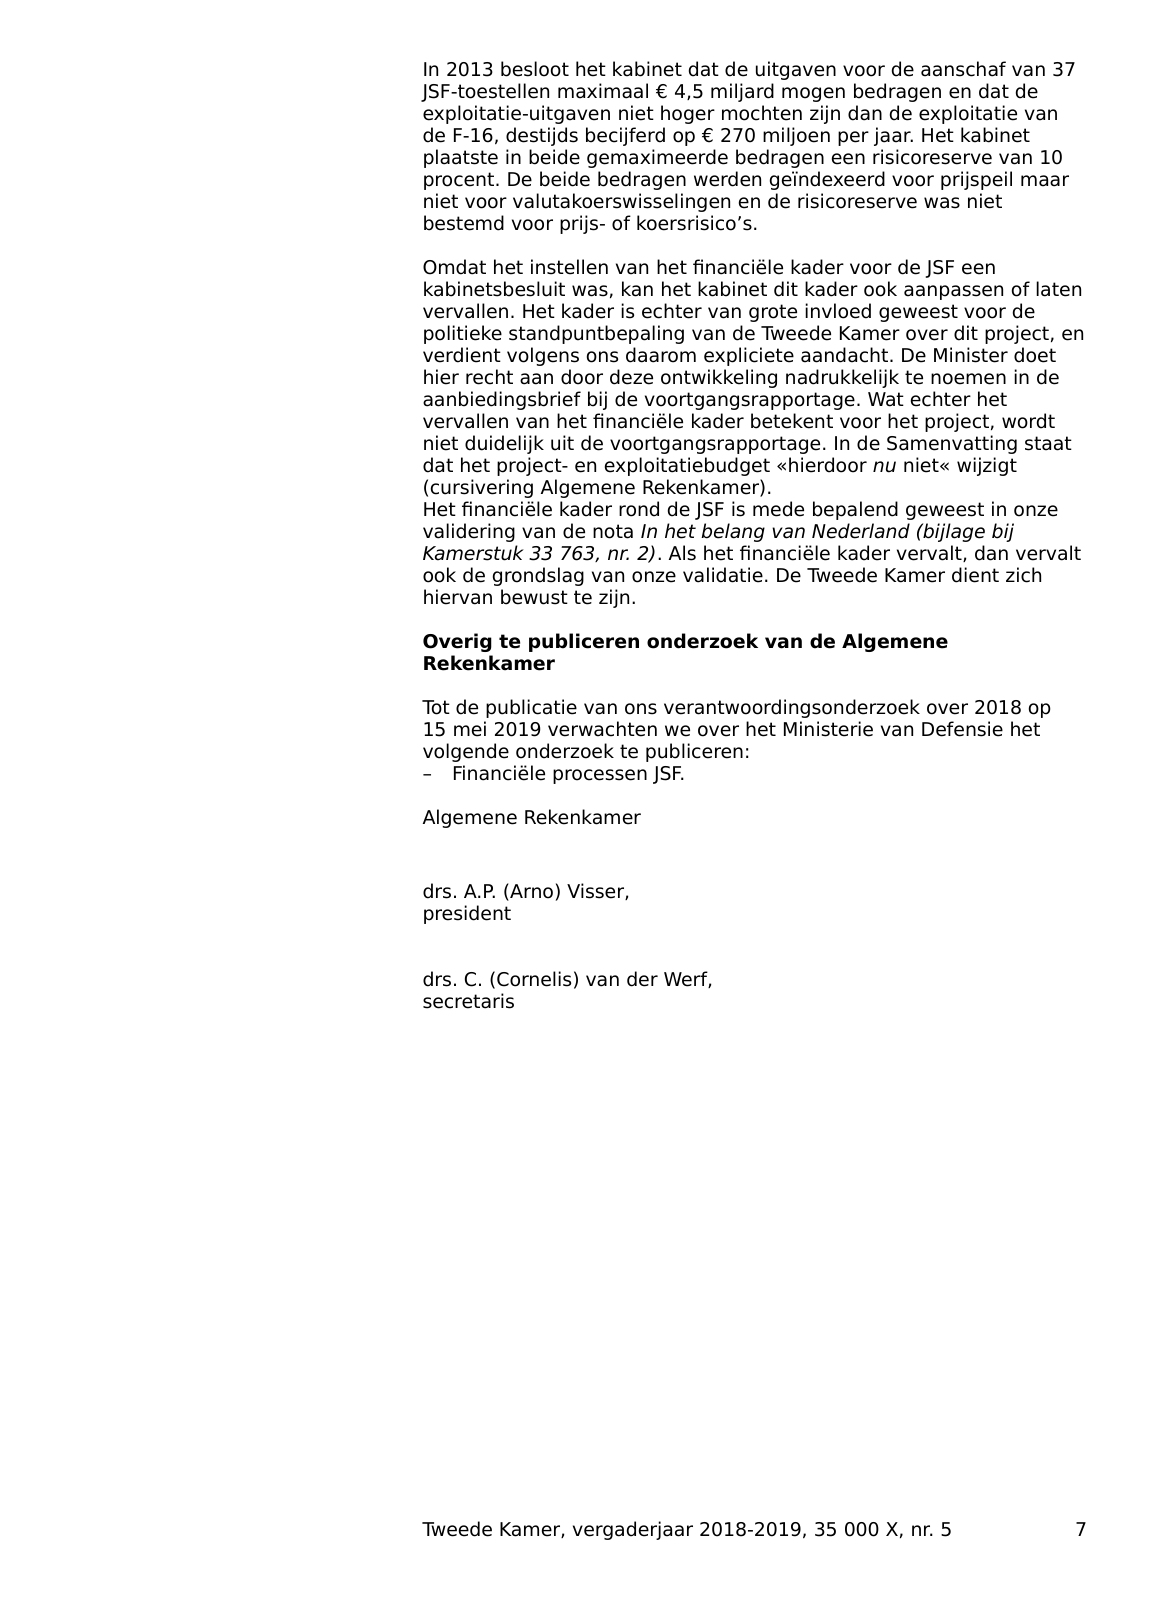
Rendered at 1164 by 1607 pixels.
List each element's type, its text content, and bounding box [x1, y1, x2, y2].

subtitle Overig te publiceren onderzoek van de Algemene Rekenkamer [422, 631, 1087, 675]
text Algemene Rekenkamer [422, 807, 1087, 829]
text drs. A.P. (Arno) Visser, president [422, 859, 1087, 925]
text Het financiële kader rond de JSF is mede bepalend geweest in onze validering van de nota In het belang van Nederland (bijlage bij Kamerstuk 33 763, nr. 2). Als het financiële kader vervalt, dan vervalt ook de grondslag van onze validatie. De Tweede Kamer dient zich hiervan bewust te zijn. [422, 499, 1087, 609]
text drs. C. (Cornelis) van der Werf, secretaris [422, 947, 1087, 1013]
text Omdat het instellen van het financiële kader voor de JSF een kabinetsbesluit was, kan het kabinet dit kader ook aanpassen of laten vervallen. Het kader is echter van grote invloed geweest voor de politieke standpuntbepaling van de Tweede Kamer over dit project, en verdient volgens ons daarom expliciete aandacht. De Minister doet hier recht aan door deze ontwikkeling nadrukkelijk te noemen in de aanbiedingsbrief bij de voortgangsrapportage. Wat echter het vervallen van het financiële kader betekent voor het project, wordt niet duidelijk uit de voortgangsrapportage. In de Samenvatting staat dat het project- en exploitatiebudget «hierdoor nu niet« wijzigt (cursivering Algemene Rekenkamer). [422, 257, 1087, 499]
text In 2013 besloot het kabinet dat de uitgaven voor de aanschaf van 37 JSF-toestellen maximaal € 4,5 miljard mogen bedragen en dat de exploitatie-uitgaven niet hoger mochten zijn dan de exploitatie van de F-16, destijds becijferd op € 270 miljoen per jaar. Het kabinet plaatste in beide gemaximeerde bedragen een risicoreserve van 10 procent. De beide bedragen werden geïndexeerd voor prijspeil maar niet voor valutakoerswisselingen en de risicoreserve was niet bestemd voor prijs- of koersrisico’s. [422, 59, 1087, 235]
text Tot de publicatie van ons verantwoordingsonderzoek over 2018 op 15 mei 2019 verwachten we over het Ministerie van Defensie het volgende onderzoek te publiceren: [422, 697, 1087, 763]
text – Financiële processen JSF. [422, 763, 1087, 785]
